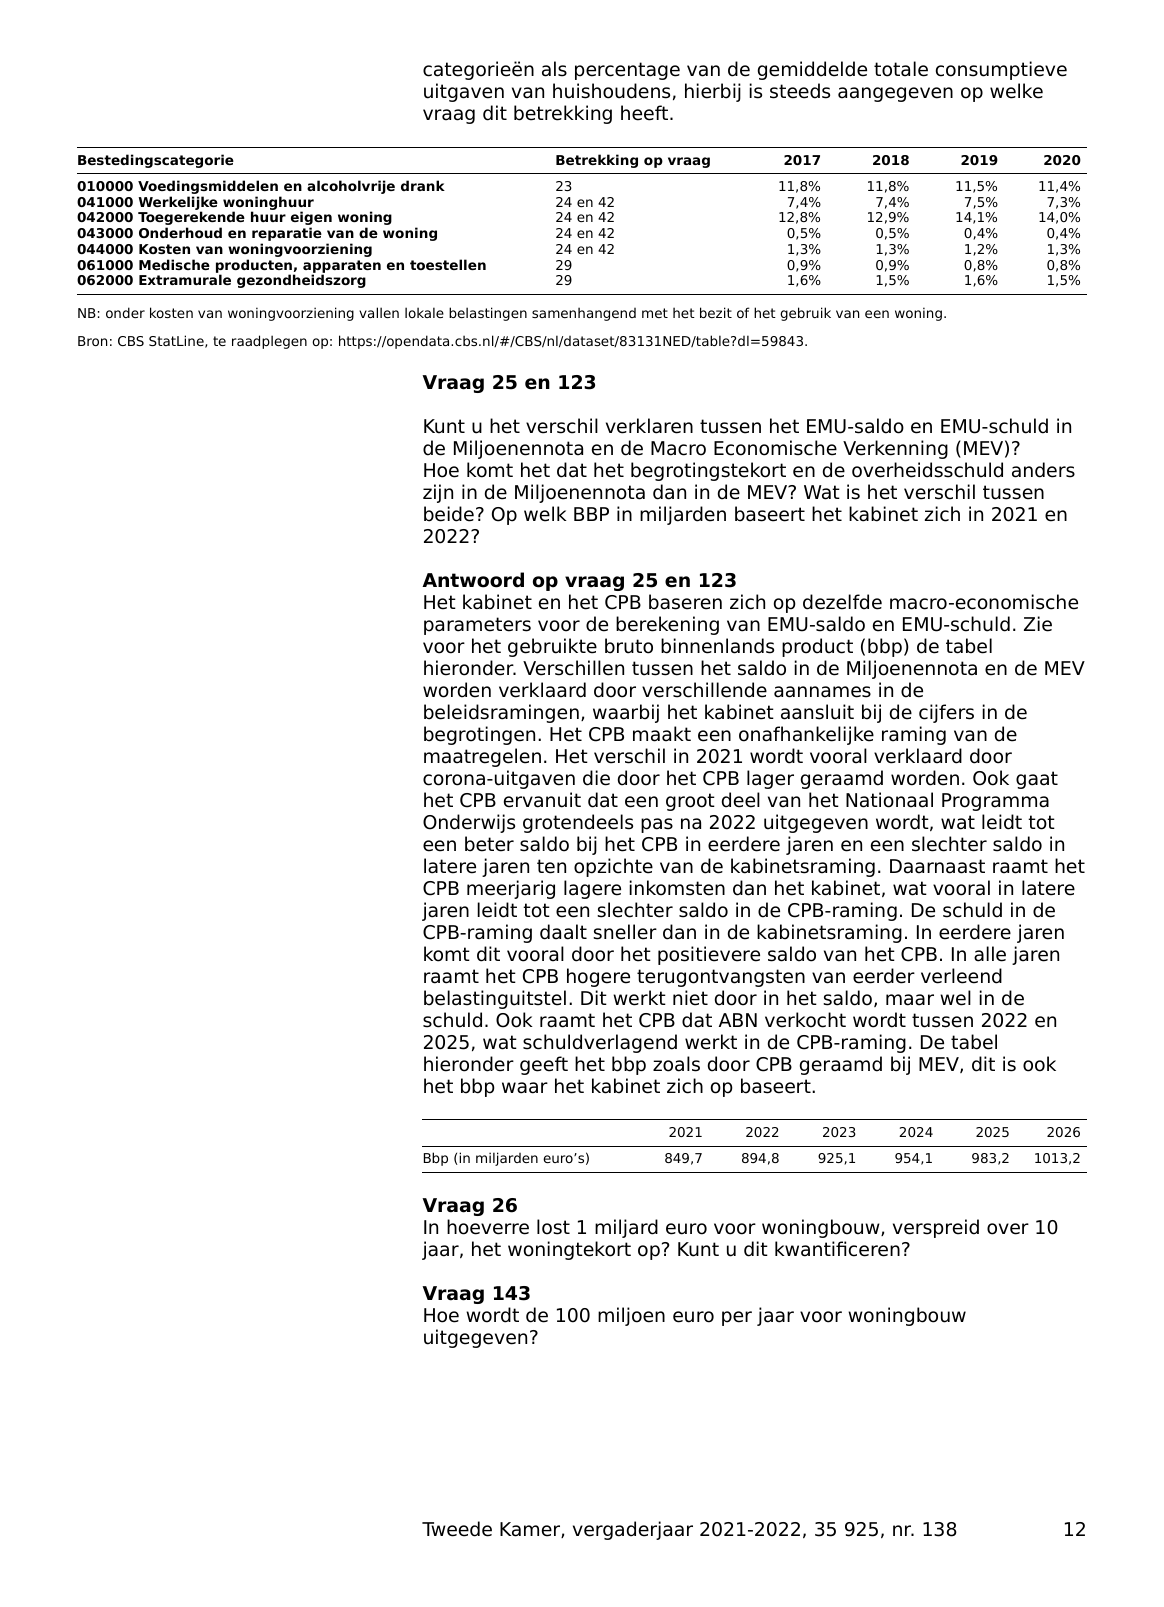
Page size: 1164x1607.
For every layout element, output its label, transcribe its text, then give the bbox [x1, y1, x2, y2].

table_cell 7,3% [1004, 195, 1087, 210]
table_cell 010000 Voedingsmiddelen en alcoholvrije drank [77, 174, 549, 194]
table_cell 0,9% [827, 258, 915, 273]
table_cell 24 en 42 [549, 210, 738, 226]
table_cell 7,4% [827, 195, 915, 210]
table_cell 24 en 42 [549, 226, 738, 242]
table_header 2025 [939, 1120, 1016, 1146]
table_cell 044000 Kosten van woningvoorziening [77, 242, 549, 257]
table_cell 11,8% [827, 174, 915, 194]
table_cell 0,4% [1004, 226, 1087, 242]
table_header 2026 [1016, 1120, 1087, 1146]
table_cell 1,6% [915, 273, 1004, 293]
table_header Bestedingscategorie [77, 148, 549, 173]
table_header [422, 1120, 632, 1146]
table_cell 12,9% [827, 210, 915, 226]
table_cell 29 [549, 258, 738, 273]
table_cell 1,5% [1004, 273, 1087, 293]
table_cell 062000 Extramurale gezondheidszorg [77, 273, 549, 293]
table_cell 1,3% [1004, 242, 1087, 257]
text Hoe komt het dat het begrotingstekort en de overheidsschuld anders zijn in de Miljoenennota dan in de MEV? Wat is het verschil tussen beide? Op welk BBP in miljarden baseert het kabinet zich in 2021 en 2022? [422, 460, 1087, 548]
table_header 2023 [785, 1120, 862, 1146]
table_header Betrekking op vraag [549, 148, 738, 173]
subtitle Vraag 26 [422, 1195, 1087, 1217]
table_cell 24 en 42 [549, 195, 738, 210]
table_header 2021 [632, 1120, 709, 1146]
table_cell 1,3% [827, 242, 915, 257]
table_cell 0,8% [915, 258, 1004, 273]
table_header 2022 [709, 1120, 785, 1146]
table_cell 7,5% [915, 195, 1004, 210]
table_cell 043000 Onderhoud en reparatie van de woning [77, 226, 549, 242]
table_cell 29 [549, 273, 738, 293]
table_cell 0,4% [915, 226, 1004, 242]
table_cell 0,5% [738, 226, 827, 242]
table_cell 041000 Werkelijke woninghuur [77, 195, 549, 210]
table_cell 925,1 [785, 1147, 862, 1172]
table_cell 11,4% [1004, 174, 1087, 194]
table_cell 24 en 42 [549, 242, 738, 257]
table_cell NB: onder kosten van woningvoorziening vallen lokale belastingen samenhangend met het bezit of het gebruik van een woning. Bron: CBS StatLine, te raadplegen op: https://opendata.cbs.nl/#/CBS/nl/dataset/83131NED/table?dl=59843. [77, 295, 1087, 349]
table_cell 23 [549, 174, 738, 194]
table_cell Bbp (in miljarden euro’s) [422, 1147, 632, 1172]
table_header 2020 [1004, 148, 1087, 173]
table_cell 12,8% [738, 210, 827, 226]
table_header 2017 [738, 148, 827, 173]
text In hoeverre lost 1 miljard euro voor woningbouw, verspreid over 10 jaar, het woningtekort op? Kunt u dit kwantificeren? [422, 1217, 1087, 1261]
table_cell 14,0% [1004, 210, 1087, 226]
table_cell 954,1 [862, 1147, 939, 1172]
text Het kabinet en het CPB baseren zich op dezelfde macro-economische parameters voor de berekening van EMU-saldo en EMU-schuld. Zie voor het gebruikte bruto binnenlands product (bbp) de tabel hieronder. Verschillen tussen het saldo in de Miljoenennota en de MEV worden verklaard door verschillende aannames in de beleidsramingen, waarbij het kabinet aansluit bij de cijfers in de begrotingen. Het CPB maakt een onafhankelijke raming van de maatregelen. Het verschil in 2021 wordt vooral verklaard door corona-uitgaven die door het CPB lager geraamd worden. Ook gaat het CPB ervanuit dat een groot deel van het Nationaal Programma Onderwijs grotendeels pas na 2022 uitgegeven wordt, wat leidt tot een beter saldo bij het CPB in eerdere jaren en een slechter saldo in latere jaren ten opzichte van de kabinetsraming. Daarnaast raamt het CPB meerjarig lagere inkomsten dan het kabinet, wat vooral in latere jaren leidt tot een slechter saldo in de CPB-raming. De schuld in de CPB-raming daalt sneller dan in de kabinetsraming. In eerdere jaren komt dit vooral door het positievere saldo van het CPB. In alle jaren raamt het CPB hogere terugontvangsten van eerder verleend belastinguitstel. Dit werkt niet door in het saldo, maar wel in de schuld. Ook raamt het CPB dat ABN verkocht wordt tussen 2022 en 2025, wat schuldverlagend werkt in de CPB-raming. De tabel hieronder geeft het bbp zoals door CPB geraamd bij MEV, dit is ook het bbp waar het kabinet zich op baseert. [422, 592, 1087, 1097]
table_cell 983,2 [939, 1147, 1016, 1172]
table_cell 1013,2 [1016, 1147, 1087, 1172]
table_cell 1,5% [827, 273, 915, 293]
text categorieën als percentage van de gemiddelde totale consumptieve uitgaven van huishoudens, hierbij is steeds aangegeven op welke vraag dit betrekking heeft. [422, 59, 1087, 125]
table_header 2019 [915, 148, 1004, 173]
table_cell 1,3% [738, 242, 827, 257]
table_cell 11,8% [738, 174, 827, 194]
table_cell 7,4% [738, 195, 827, 210]
table_cell 849,7 [632, 1147, 709, 1172]
subtitle Vraag 143 [422, 1283, 1087, 1305]
text Kunt u het verschil verklaren tussen het EMU-saldo en EMU-schuld in de Miljoenennota en de Macro Economische Verkenning (MEV)? [422, 416, 1087, 460]
subtitle Antwoord op vraag 25 en 123 [422, 570, 1087, 592]
table_cell 894,8 [709, 1147, 785, 1172]
table_cell 11,5% [915, 174, 1004, 194]
text Hoe wordt de 100 miljoen euro per jaar voor woningbouw uitgegeven? [422, 1305, 1087, 1349]
table_header 2024 [862, 1120, 939, 1146]
subtitle Vraag 25 en 123 [422, 372, 1087, 394]
table_cell 0,8% [1004, 258, 1087, 273]
table_header 2018 [827, 148, 915, 173]
table_cell 14,1% [915, 210, 1004, 226]
table_cell 042000 Toegerekende huur eigen woning [77, 210, 549, 226]
table_cell 0,5% [827, 226, 915, 242]
table_cell 0,9% [738, 258, 827, 273]
table_cell 1,2% [915, 242, 1004, 257]
table_cell 1,6% [738, 273, 827, 293]
table_cell 061000 Medische producten, apparaten en toestellen [77, 258, 549, 273]
